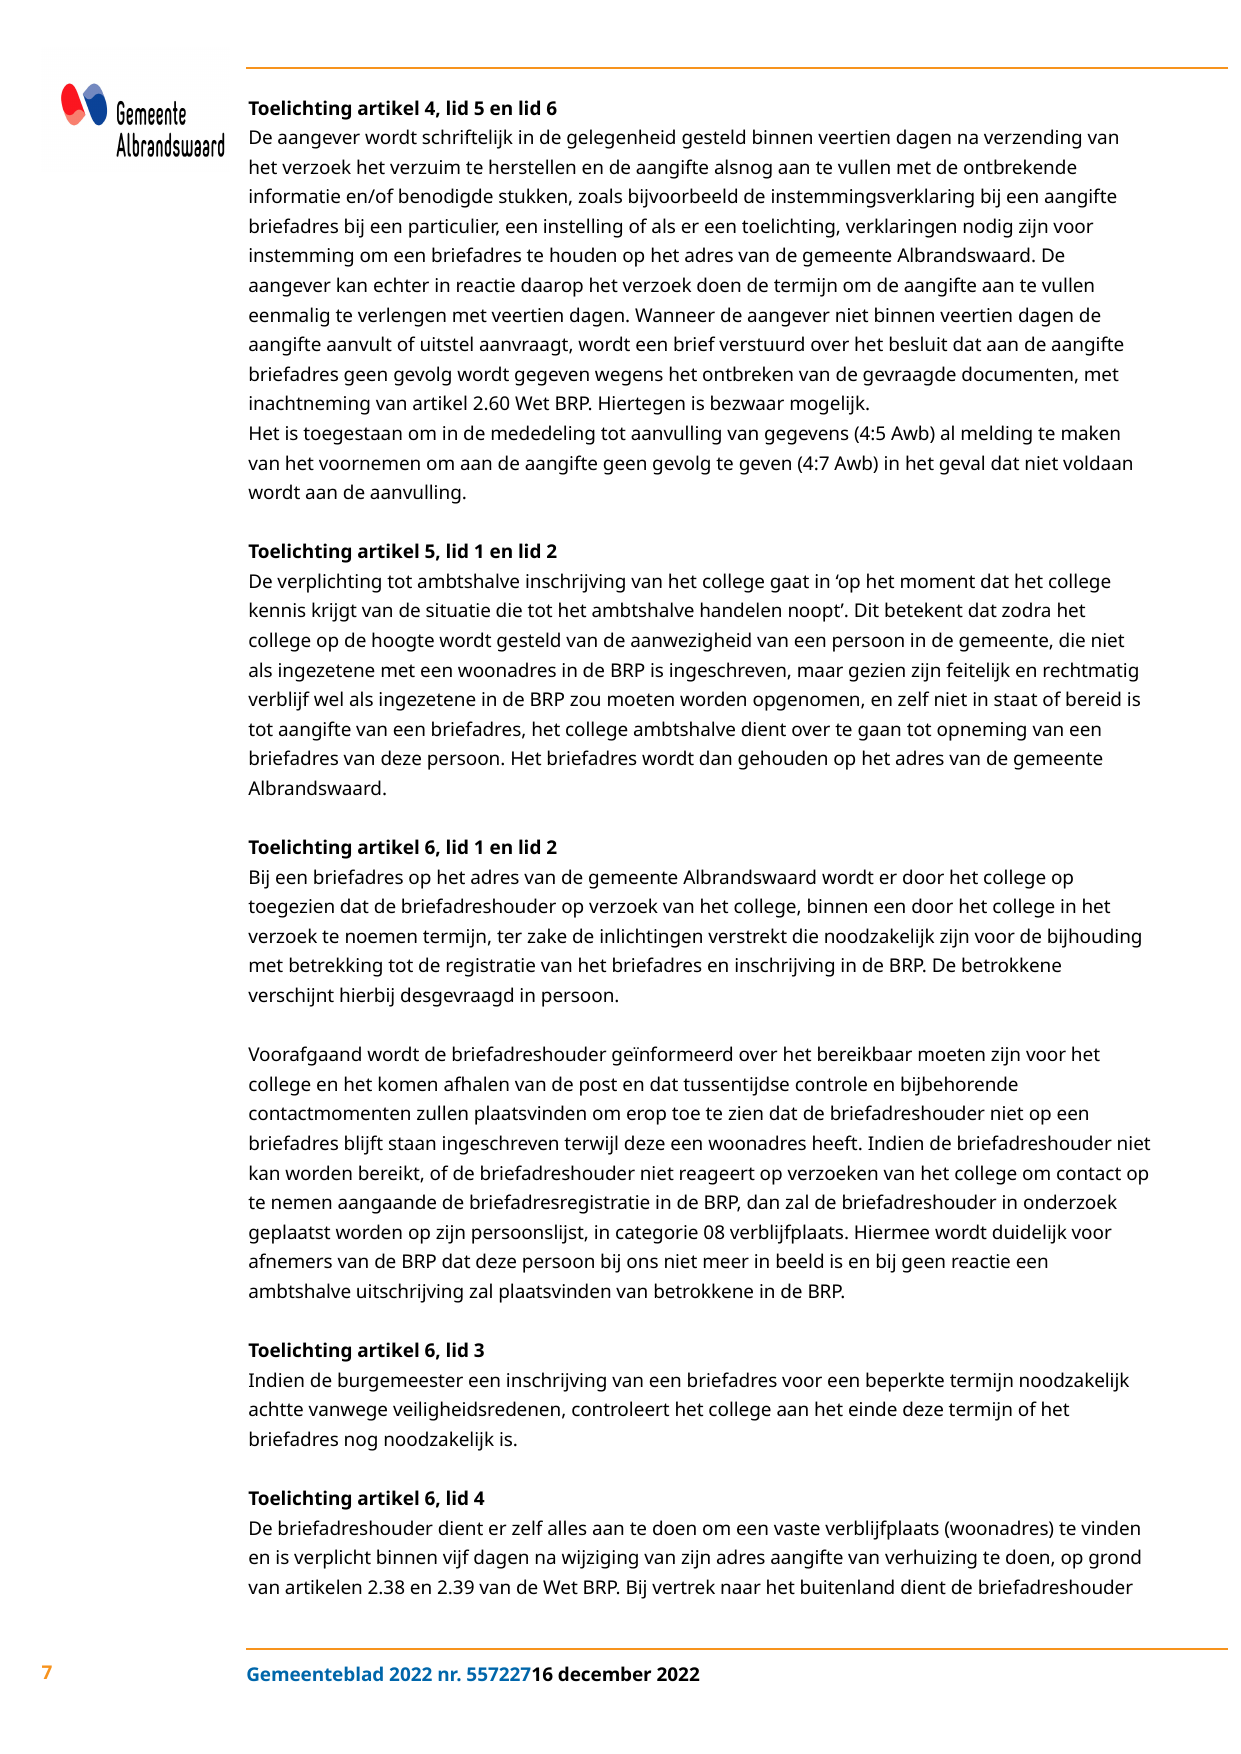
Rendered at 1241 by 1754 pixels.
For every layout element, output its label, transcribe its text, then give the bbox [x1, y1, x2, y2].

picture [41, 47, 231, 172]
text De verplichting tot ambtshalve inschrijving van het college gaat in ‘op het moment dat het college kennis krijgt van de situatie die tot het ambtshalve handelen noopt’. Dit betekent dat zodra het college op de hoogte wordt gesteld van de aanwezigheid van een persoon in de gemeente, die niet als ingezetene met een woonadres in de BRP is ingeschreven, maar gezien zijn feitelijk en rechtmatig verblijf wel als ingezetene in de BRP zou moeten worden opgenomen, en zelf niet in staat of bereid is tot aangifte van een briefadres, het college ambtshalve dient over te gaan tot opneming van een briefadres van deze persoon. Het briefadres wordt dan gehouden op het adres van de gemeente Albrandswaard. [248, 568, 1152, 801]
text Toelichting artikel 5, lid 1 en lid 2 [248, 538, 1152, 564]
text Bij een briefadres op het adres van de gemeente Albrandswaard wordt er door het college op toegezien dat de briefadreshouder op verzoek van het college, binnen een door het college in het verzoek te noemen termijn, ter zake de inlichtingen verstrekt die noodzakelijk zijn voor de bijhouding met betrekking tot de registratie van het briefadres en inschrijving in de BRP. De betrokkene verschijnt hierbij desgevraagd in persoon. [248, 864, 1152, 1008]
text Voorafgaand wordt de briefadreshouder geïnformeerd over het bereikbaar moeten zijn voor het college en het komen afhalen van de post en dat tussentijdse controle en bijbehorende contactmomenten zullen plaatsvinden om erop toe te zien dat de briefadreshouder niet op een briefadres blijft staan ingeschreven terwijl deze een woonadres heeft. Indien de briefadreshouder niet kan worden bereikt, of de briefadreshouder niet reageert op verzoeken van het college om contact op te nemen aangaande de briefadresregistratie in de BRP, dan zal de briefadreshouder in onderzoek geplaatst worden op zijn persoonslijst, in categorie 08 verblijfplaats. Hiermee wordt duidelijk voor afnemers van de BRP dat deze persoon bij ons niet meer in beeld is en bij geen reactie een ambtshalve uitschrijving zal plaatsvinden van betrokkene in de BRP. [248, 1041, 1152, 1304]
text Toelichting artikel 6, lid 1 en lid 2 [248, 834, 1152, 860]
text Toelichting artikel 4, lid 5 en lid 6 [248, 95, 1152, 121]
text Indien de burgemeester een inschrijving van een briefadres voor een beperkte termijn noodzakelijk achtte vanwege veiligheidsredenen, controleert het college aan het einde deze termijn of het briefadres nog noodzakelijk is. [248, 1367, 1152, 1452]
text Het is toegestaan om in de mededeling tot aanvulling van gegevens (4:5 Awb) al melding te maken van het voornemen om aan de aangifte geen gevolg te geven (4:7 Awb) in het geval dat niet voldaan wordt aan de aanvulling. [248, 420, 1152, 505]
text Toelichting artikel 6, lid 3 [248, 1337, 1152, 1363]
text Toelichting artikel 6, lid 4 [248, 1485, 1152, 1511]
text De aangever wordt schriftelijk in de gelegenheid gesteld binnen veertien dagen na verzending van het verzoek het verzuim te herstellen en de aangifte alsnog aan te vullen met de ontbrekende informatie en/of benodigde stukken, zoals bijvoorbeeld de instemmingsverklaring bij een aangifte briefadres bij een particulier, een instelling of als er een toelichting, verklaringen nodig zijn voor instemming om een briefadres te houden op het adres van de gemeente Albrandswaard. De aangever kan echter in reactie daarop het verzoek doen de termijn om de aangifte aan te vullen eenmalig te verlengen met veertien dagen. Wanneer de aangever niet binnen veertien dagen de aangifte aanvult of uitstel aanvraagt, wordt een brief verstuurd over het besluit dat aan de aangifte briefadres geen gevolg wordt gegeven wegens het ontbreken van de gevraagde documenten, met inachtneming van artikel 2.60 Wet BRP. Hiertegen is bezwaar mogelijk. [248, 124, 1152, 416]
text De briefadreshouder dient er zelf alles aan te doen om een vaste verblijfplaats (woonadres) te vinden en is verplicht binnen vijf dagen na wijziging van zijn adres aangifte van verhuizing te doen, op grond van artikelen 2.38 en 2.39 van de Wet BRP. Bij vertrek naar het buitenland dient de briefadreshouder [248, 1515, 1152, 1600]
